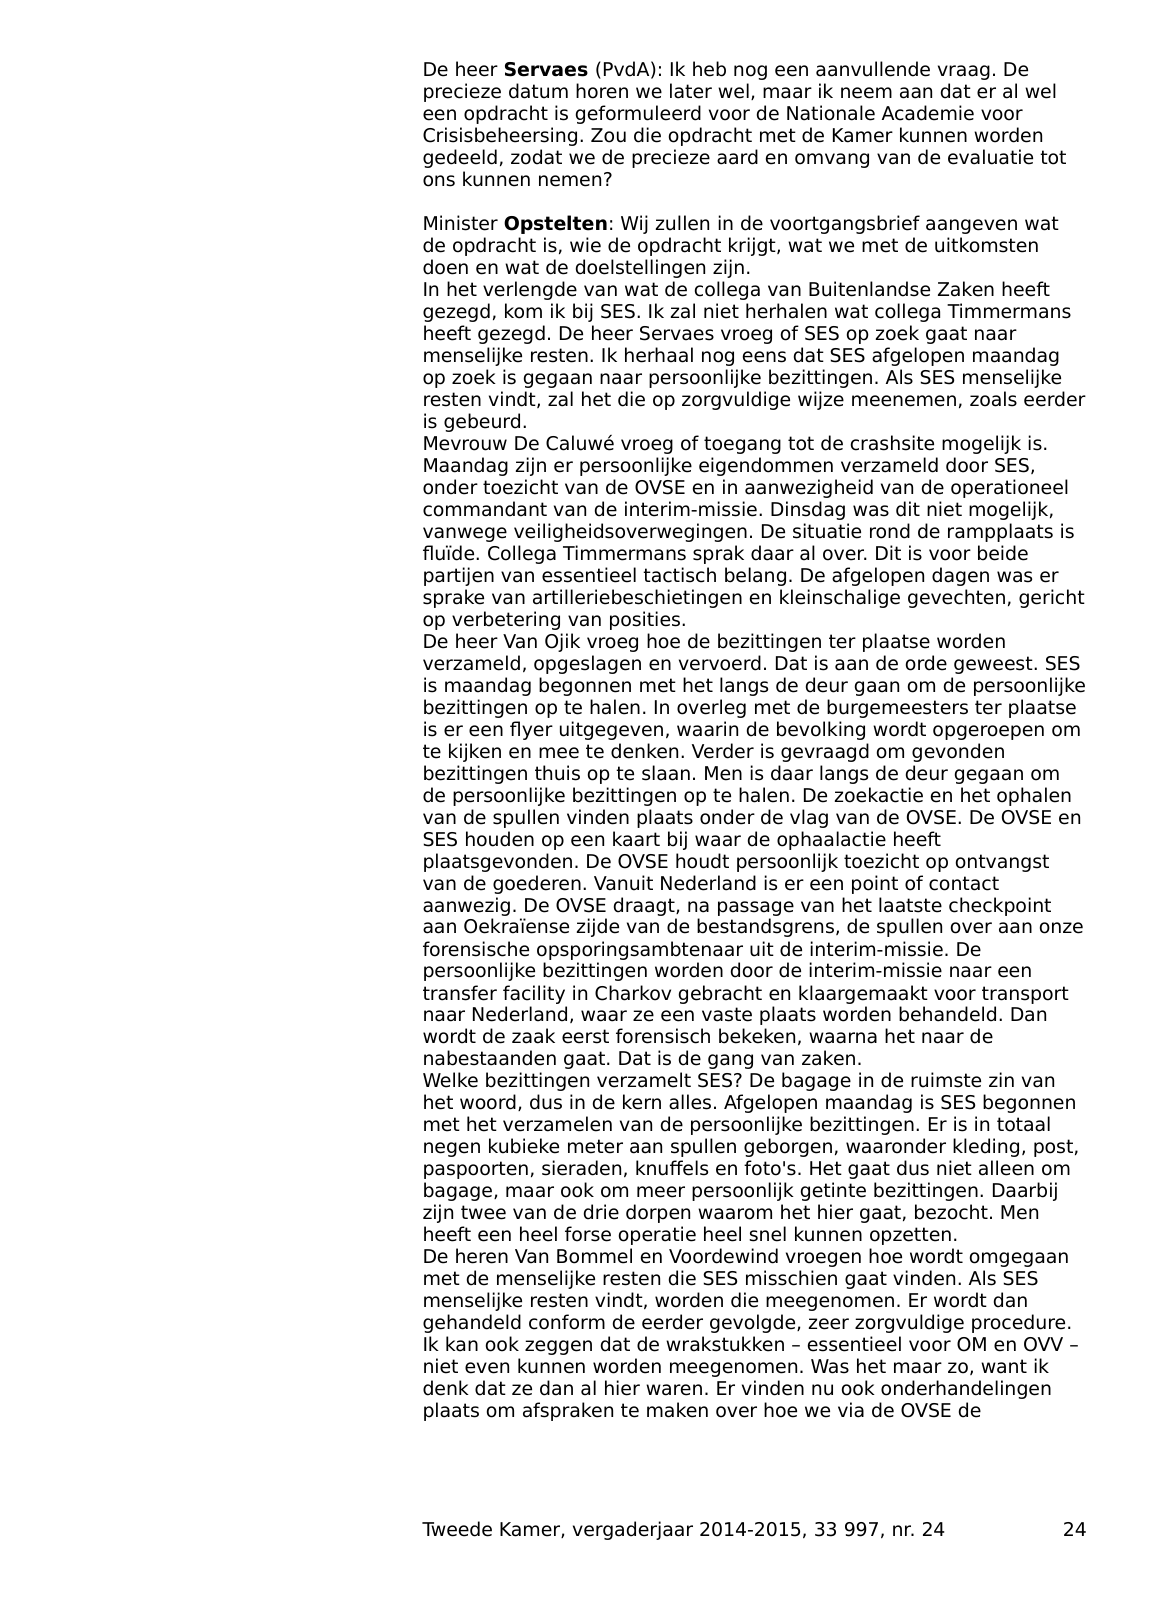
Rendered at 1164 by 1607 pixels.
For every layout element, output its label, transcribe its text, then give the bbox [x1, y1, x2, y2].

text De heer Servaes (PvdA): Ik heb nog een aanvullende vraag. De precieze datum horen we later wel, maar ik neem aan dat er al wel een opdracht is geformuleerd voor de Nationale Academie voor Crisisbeheersing. Zou die opdracht met de Kamer kunnen worden gedeeld, zodat we de precieze aard en omvang van de evaluatie tot ons kunnen nemen? [422, 59, 1087, 191]
text Mevrouw De Caluwé vroeg of toegang tot de crashsite mogelijk is. Maandag zijn er persoonlijke eigendommen verzameld door SES, onder toezicht van de OVSE en in aanwezigheid van de operationeel commandant van de interim-missie. Dinsdag was dit niet mogelijk, vanwege veiligheidsoverwegingen. De situatie rond de rampplaats is fluïde. Collega Timmermans sprak daar al over. Dit is voor beide partijen van essentieel tactisch belang. De afgelopen dagen was er sprake van artilleriebeschietingen en kleinschalige gevechten, gericht op verbetering van posities. [422, 433, 1087, 631]
text Minister Opstelten: Wij zullen in de voortgangsbrief aangeven wat de opdracht is, wie de opdracht krijgt, wat we met de uitkomsten doen en wat de doelstellingen zijn. [422, 213, 1087, 279]
text Welke bezittingen verzamelt SES? De bagage in de ruimste zin van het woord, dus in de kern alles. Afgelopen maandag is SES begonnen met het verzamelen van de persoonlijke bezittingen. Er is in totaal negen kubieke meter aan spullen geborgen, waaronder kleding, post, paspoorten, sieraden, knuffels en foto's. Het gaat dus niet alleen om bagage, maar ook om meer persoonlijk getinte bezittingen. Daarbij zijn twee van de drie dorpen waarom het hier gaat, bezocht. Men heeft een heel forse operatie heel snel kunnen opzetten. [422, 1070, 1087, 1246]
text De heer Van Ojik vroeg hoe de bezittingen ter plaatse worden verzameld, opgeslagen en vervoerd. Dat is aan de orde geweest. SES is maandag begonnen met het langs de deur gaan om de persoonlijke bezittingen op te halen. In overleg met de burgemeesters ter plaatse is er een flyer uitgegeven, waarin de bevolking wordt opgeroepen om te kijken en mee te denken. Verder is gevraagd om gevonden bezittingen thuis op te slaan. Men is daar langs de deur gegaan om de persoonlijke bezittingen op te halen. De zoekactie en het ophalen van de spullen vinden plaats onder de vlag van de OVSE. De OVSE en SES houden op een kaart bij waar de ophaalactie heeft plaatsgevonden. De OVSE houdt persoonlijk toezicht op ontvangst van de goederen. Vanuit Nederland is er een point of contact aanwezig. De OVSE draagt, na passage van het laatste checkpoint aan Oekraïense zijde van de bestandsgrens, de spullen over aan onze forensische opsporingsambtenaar uit de interim-missie. De persoonlijke bezittingen worden door de interim-missie naar een transfer facility in Charkov gebracht en klaargemaakt voor transport naar Nederland, waar ze een vaste plaats worden behandeld. Dan wordt de zaak eerst forensisch bekeken, waarna het naar de nabestaanden gaat. Dat is de gang van zaken. [422, 631, 1087, 1070]
text De heren Van Bommel en Voordewind vroegen hoe wordt omgegaan met de menselijke resten die SES misschien gaat vinden. Als SES menselijke resten vindt, worden die meegenomen. Er wordt dan gehandeld conform de eerder gevolgde, zeer zorgvuldige procedure. Ik kan ook zeggen dat de wrakstukken – essentieel voor OM en OVV – niet even kunnen worden meegenomen. Was het maar zo, want ik denk dat ze dan al hier waren. Er vinden nu ook onderhandelingen plaats om afspraken te maken over hoe we via de OVSE de [422, 1246, 1087, 1422]
text In het verlengde van wat de collega van Buitenlandse Zaken heeft gezegd, kom ik bij SES. Ik zal niet herhalen wat collega Timmermans heeft gezegd. De heer Servaes vroeg of SES op zoek gaat naar menselijke resten. Ik herhaal nog eens dat SES afgelopen maandag op zoek is gegaan naar persoonlijke bezittingen. Als SES menselijke resten vindt, zal het die op zorgvuldige wijze meenemen, zoals eerder is gebeurd. [422, 279, 1087, 433]
